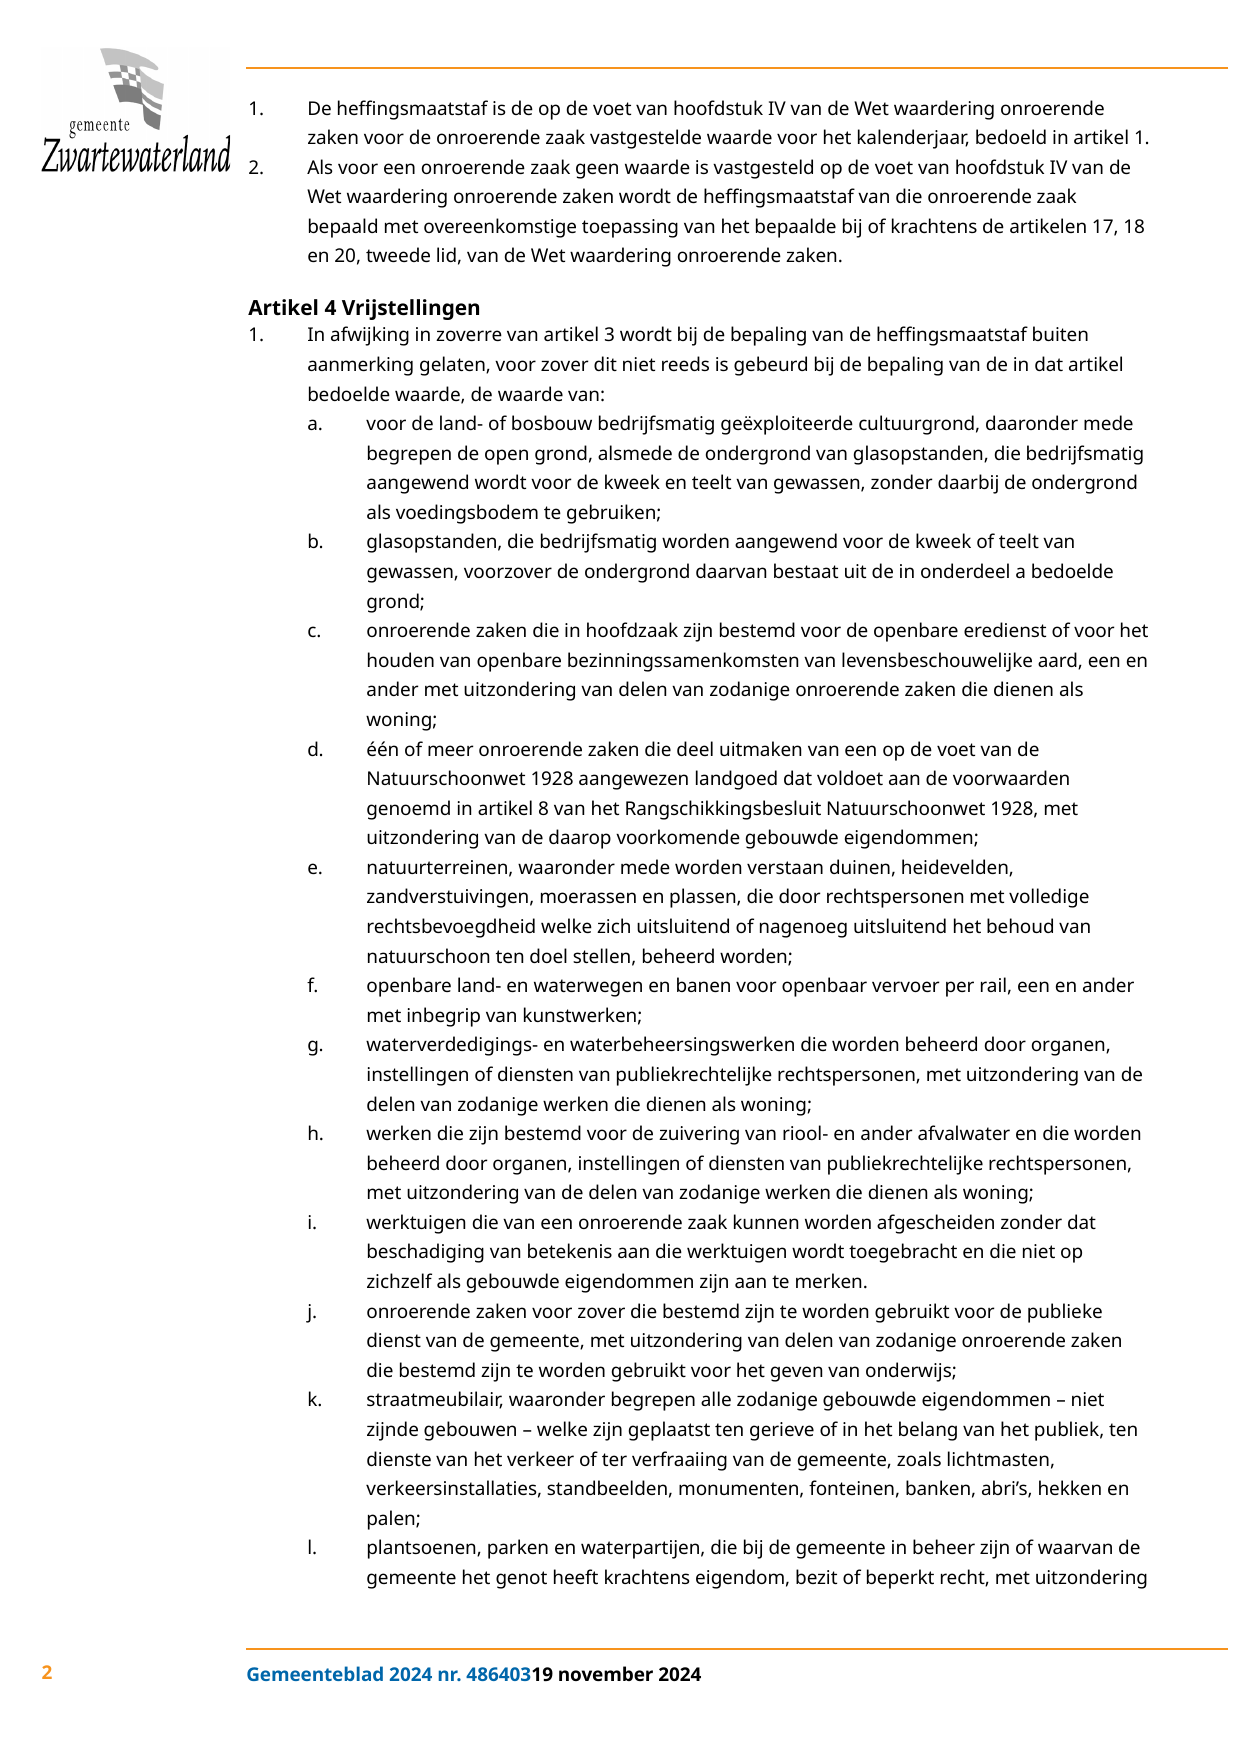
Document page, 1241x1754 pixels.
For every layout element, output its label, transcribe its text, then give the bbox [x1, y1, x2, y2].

list In afwijking in zoverre van artikel 3 wordt bij de bepaling van de heffingsmaatstaf buiten aanmerking gelaten, voor zover dit niet reeds is gebeurd bij de bepaling van de in dat artikel bedoelde waarde, de waarde van: [248, 322, 1152, 406]
list glasopstanden, die bedrijfsmatig worden aangewend voor de kweek of teelt van gewassen, voorzover de ondergrond daarvan bestaat uit de in onderdeel a bedoelde grond; [307, 529, 1152, 613]
list Als voor een onroerende zaak geen waarde is vastgesteld op de voet van hoofdstuk IV van de Wet waardering onroerende zaken wordt de heffingsmaatstaf van die onroerende zaak bepaald met overeenkomstige toepassing van het bepaalde bij of krachtens de artikelen 17, 18 en 20, tweede lid, van de Wet waardering onroerende zaken. [248, 154, 1152, 268]
list onroerende zaken voor zover die bestemd zijn te worden gebruikt voor de publieke dienst van de gemeente, met uitzondering van delen van zodanige onroerende zaken die bestemd zijn te worden gebruikt voor het geven van onderwijs; [307, 1298, 1152, 1383]
list werken die zijn bestemd voor de zuivering van riool- en ander afvalwater en die worden beheerd door organen, instellingen of diensten van publiekrechtelijke rechtspersonen, met uitzondering van de delen van zodanige werken die dienen als woning; [307, 1120, 1152, 1205]
list waterverdedigings- en waterbeheersingswerken die worden beheerd door organen, instellingen of diensten van publiekrechtelijke rechtspersonen, met uitzondering van de delen van zodanige werken die dienen als woning; [307, 1032, 1152, 1116]
list onroerende zaken die in hoofdzaak zijn bestemd voor de openbare eredienst of voor het houden van openbare bezinningssamenkomsten van levensbeschouwelijke aard, een en ander met uitzondering van delen van zodanige onroerende zaken die dienen als woning; [307, 617, 1152, 732]
text Artikel 4 Vrijstellingen [248, 293, 1152, 322]
list De heffingsmaatstaf is de op de voet van hoofdstuk IV van de Wet waardering onroerende zaken voor de onroerende zaak vastgestelde waarde voor het kalenderjaar, bedoeld in artikel 1. [248, 95, 1152, 150]
picture [41, 47, 231, 172]
list werktuigen die van een onroerende zaak kunnen worden afgescheiden zonder dat beschadiging van betekenis aan die werktuigen wordt toegebracht en die niet op zichzelf als gebouwde eigendommen zijn aan te merken. [307, 1209, 1152, 1294]
list één of meer onroerende zaken die deel uitmaken van een op de voet van de Natuurschoonwet 1928 aangewezen landgoed dat voldoet aan de voorwaarden genoemd in artikel 8 van het Rangschikkingsbesluit Natuurschoonwet 1928, met uitzondering van de daarop voorkomende gebouwde eigendommen; [307, 736, 1152, 850]
list plantsoenen, parken en waterpartijen, die bij de gemeente in beheer zijn of waarvan de gemeente het genot heeft krachtens eigendom, bezit of beperkt recht, met uitzondering [307, 1534, 1152, 1590]
list straatmeubilair, waaronder begrepen alle zodanige gebouwde eigendommen – niet zijnde gebouwen – welke zijn geplaatst ten gerieve of in het belang van het publiek, ten dienste van het verkeer of ter verfraaiing van de gemeente, zoals lichtmasten, verkeersinstallaties, standbeelden, monumenten, fonteinen, banken, abri’s, hekken en palen; [307, 1387, 1152, 1531]
list natuurterreinen, waaronder mede worden verstaan duinen, heidevelden, zandverstuivingen, moerassen en plassen, die door rechtspersonen met volledige rechtsbevoegdheid welke zich uitsluitend of nagenoeg uitsluitend het behoud van natuurschoon ten doel stellen, beheerd worden; [307, 854, 1152, 968]
list openbare land- en waterwegen en banen voor openbaar vervoer per rail, een en ander met inbegrip van kunstwerken; [307, 972, 1152, 1028]
list voor de land- of bosbouw bedrijfsmatig geëxploiteerde cultuurgrond, daaronder mede begrepen de open grond, alsmede de ondergrond van glasopstanden, die bedrijfsmatig aangewend wordt voor de kweek en teelt van gewassen, zonder daarbij de ondergrond als voedingsbodem te gebruiken; [307, 410, 1152, 525]
